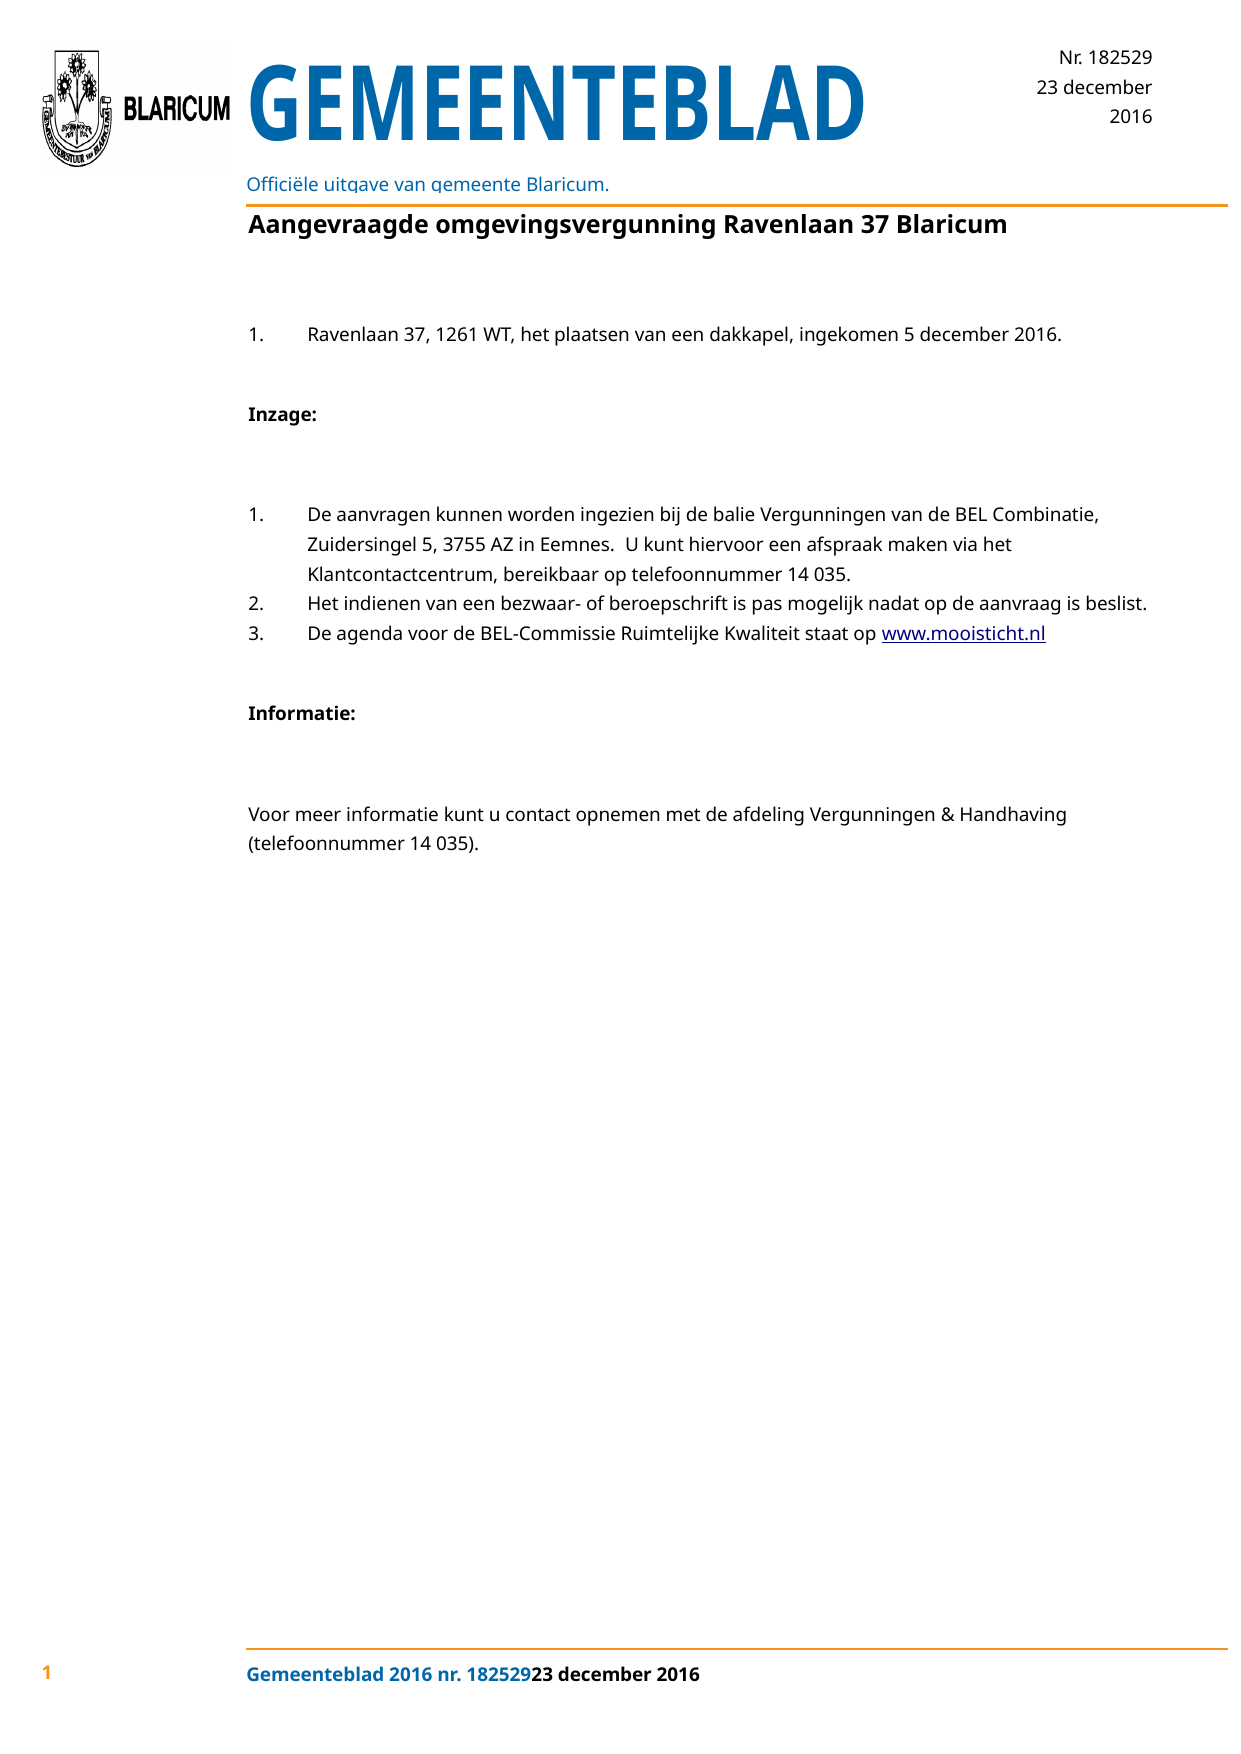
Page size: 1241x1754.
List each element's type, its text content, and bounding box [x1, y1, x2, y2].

text Inzage: [248, 401, 1152, 426]
list Het indienen van een bezwaar- of beroepschrift is pas mogelijk nadat op de aanvraag is beslist. [248, 590, 1152, 616]
list Ravenlaan 37, 1261 WT, het plaatsen van een dakkapel, ingekomen 5 december 2016. [248, 321, 1152, 346]
text Aangevraagde omgevingsvergunning Ravenlaan 37 Blaricum [248, 207, 1152, 241]
text Informatie: [248, 700, 1152, 726]
list De aanvragen kunnen worden ingezien bij de balie Vergunningen van de BEL Combinatie, Zuidersingel 5, 3755 AZ in Eemnes. U kunt hiervoor een afspraak maken via het Klantcontactcentrum, bereikbaar op telefoonnummer 14 035. [248, 502, 1152, 586]
picture [41, 47, 231, 172]
text Voor meer informatie kunt u contact opnemen met de afdeling Vergunningen & Handhaving (telefoonnummer 14 035). [248, 801, 1152, 856]
list De agenda voor de BEL-Commissie Ruimtelijke Kwaliteit staat op www.mooisticht.nl [248, 620, 1152, 646]
